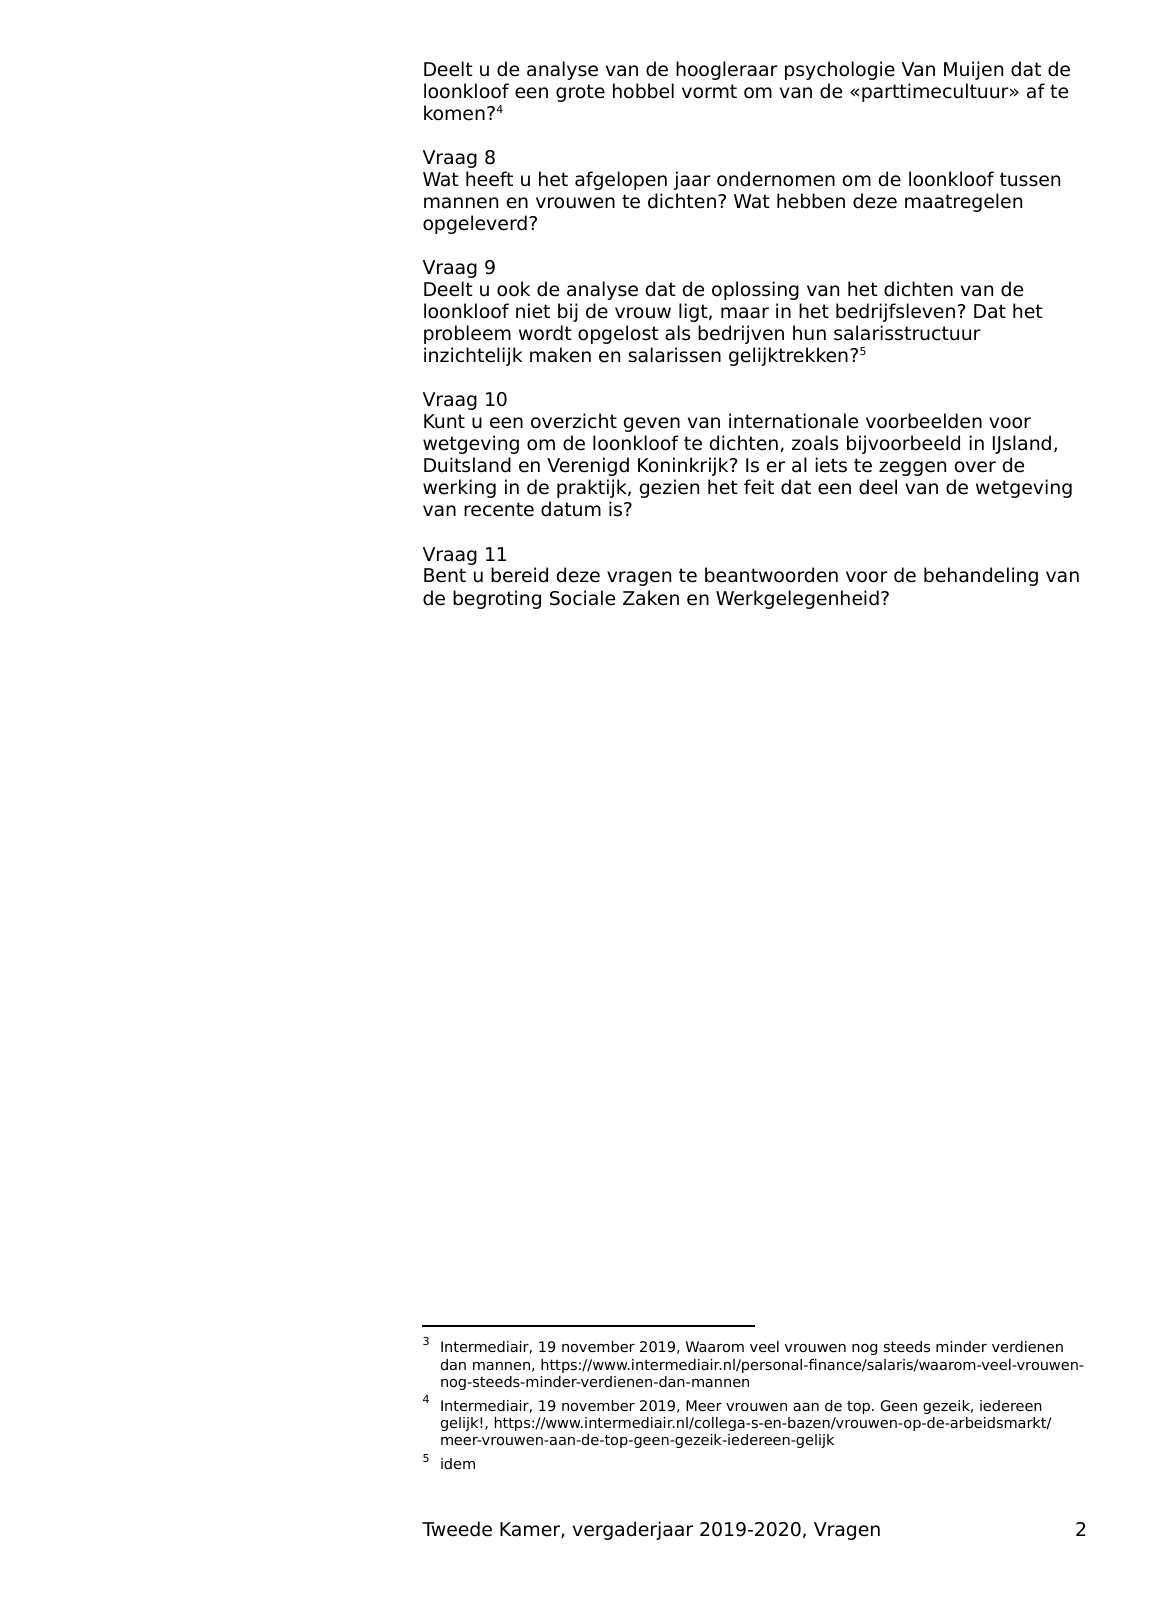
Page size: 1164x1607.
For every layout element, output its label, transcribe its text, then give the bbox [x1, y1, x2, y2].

text Bent u bereid deze vragen te beantwoorden voor de behandeling van de begroting Sociale Zaken en Werkgelegenheid? [422, 565, 1087, 609]
text Kunt u een overzicht geven van internationale voorbeelden voor wetgeving om de loonkloof te dichten, zoals bijvoorbeeld in IJsland, Duitsland en Verenigd Koninkrijk? Is er al iets te zeggen over de werking in de praktijk, gezien het feit dat een deel van de wetgeving van recente datum is? [422, 411, 1087, 521]
text Intermediair, 19 november 2019, Meer vrouwen aan de top. Geen gezeik, iedereen gelijk!, https://www.intermediair.nl/collega-s-en-bazen/vrouwen-op-de-arbeidsmarkt/meer-vrouwen-aan-de-top-geen-gezeik-iedereen-gelijk [422, 1393, 1087, 1449]
text Deelt u ook de analyse dat de oplossing van het dichten van de loonkloof niet bij de vrouw ligt, maar in het bedrijfsleven? Dat het probleem wordt opgelost als bedrijven hun salarisstructuur inzichtelijk maken en salarissen gelijktrekken? [422, 279, 1087, 367]
text Intermediair, 19 november 2019, Waarom veel vrouwen nog steeds minder verdienen dan mannen, https://www.intermediair.nl/personal-finance/salaris/waarom-veel-vrouwen-nog-steeds-minder-verdienen-dan-mannen [422, 1335, 1087, 1391]
text idem [422, 1452, 1087, 1474]
text Deelt u de analyse van de hoogleraar psychologie Van Muijen dat de loonkloof een grote hobbel vormt om van de «parttimecultuur» af te komen? [422, 59, 1087, 125]
text Vraag 10 [422, 389, 1087, 411]
text Vraag 9 [422, 257, 1087, 279]
text Wat heeft u het afgelopen jaar ondernomen om de loonkloof tussen mannen en vrouwen te dichten? Wat hebben deze maatregelen opgeleverd? [422, 169, 1087, 235]
text Vraag 8 [422, 147, 1087, 169]
text Vraag 11 [422, 543, 1087, 565]
